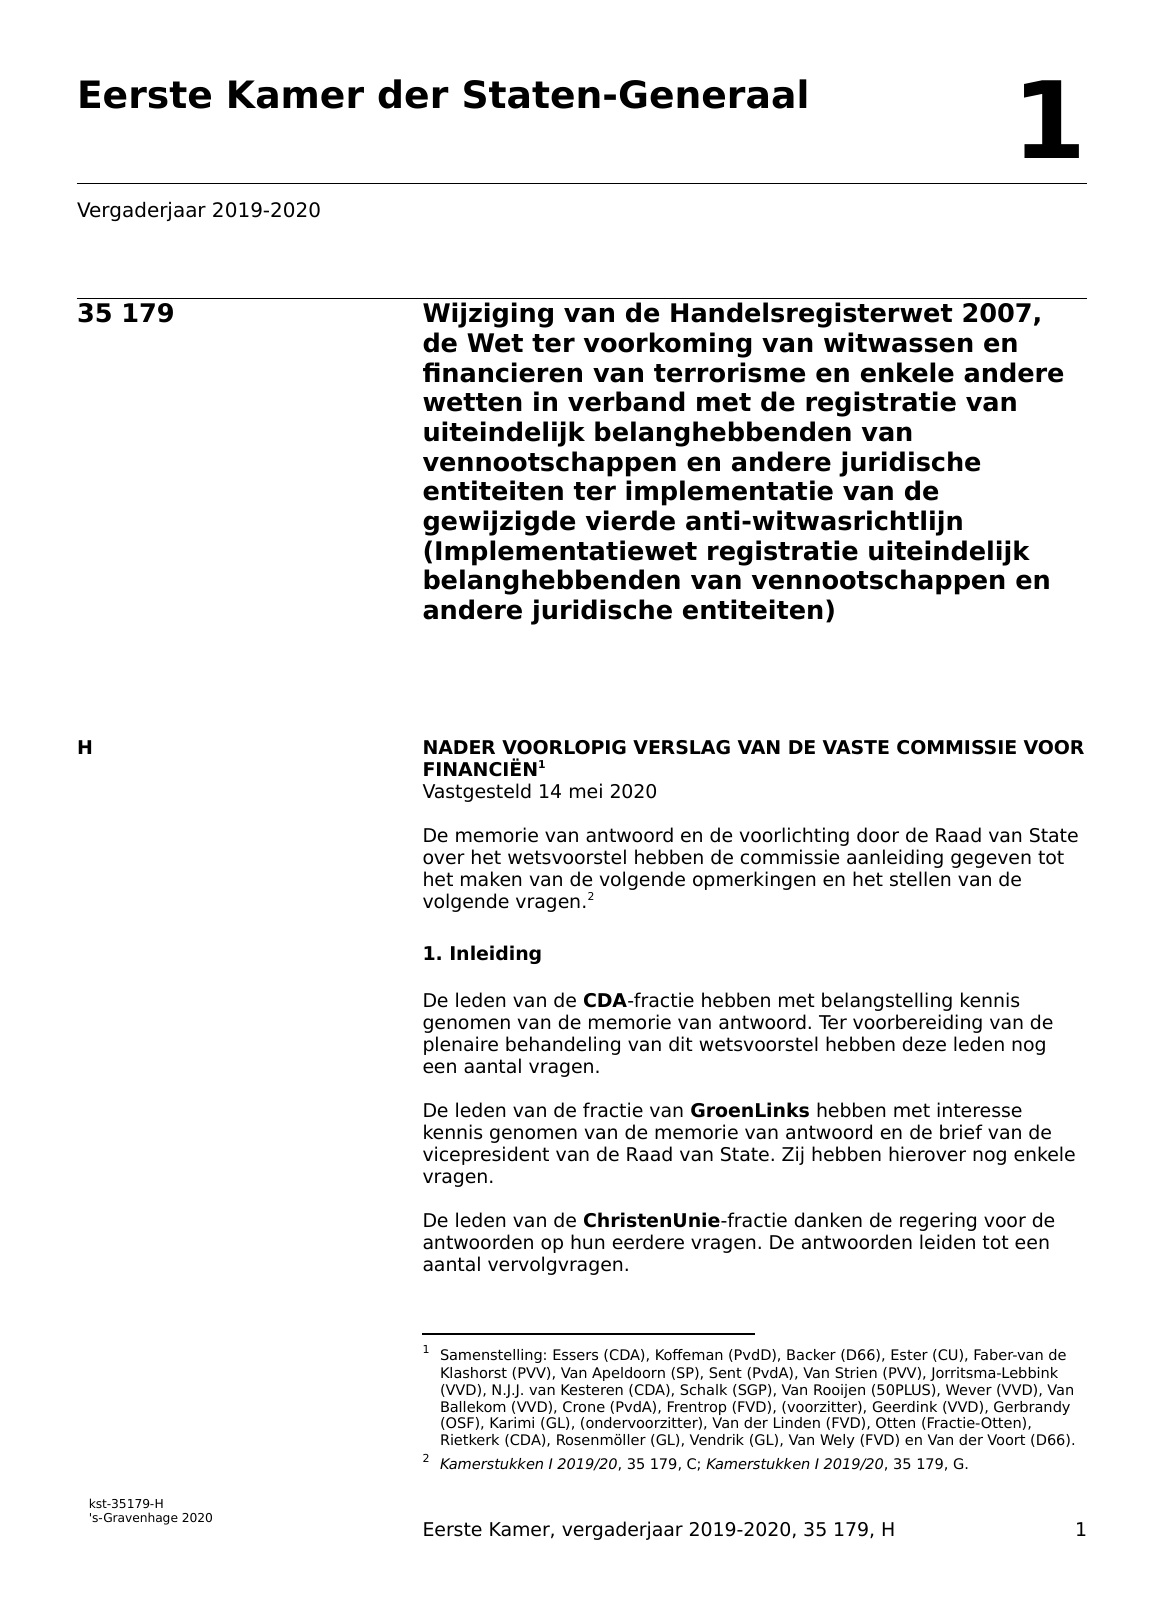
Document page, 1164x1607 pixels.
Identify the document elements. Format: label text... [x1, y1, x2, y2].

text Samenstelling: Essers (CDA), Koffeman (PvdD), Backer (D66), Ester (CU), Faber-van de Klashorst (PVV), Van Apeldoorn (SP), Sent (PvdA), Van Strien (PVV), Jorritsma-Lebbink (VVD), N.J.J. van Kesteren (CDA), Schalk (SGP), Van Rooijen (50PLUS), Wever (VVD), Van Ballekom (VVD), Crone (PvdA), Frentrop (FVD), (voorzitter), Geerdink (VVD), Gerbrandy (OSF), Karimi (GL), (ondervoorzitter), Van der Linden (FVD), Otten (Fractie-Otten), Rietkerk (CDA), Rosenmöller (GL), Vendrik (GL), Van Wely (FVD) en Van der Voort (D66). [422, 1343, 1087, 1449]
text kst-35179-H [88, 1497, 323, 1511]
subtitle 1. Inleiding [422, 943, 1087, 964]
text 's-Gravenhage 2020 [88, 1511, 323, 1525]
text De memorie van antwoord en de voorlichting door de Raad van State over het wetsvoorstel hebben de commissie aanleiding gegeven tot het maken van de volgende opmerkingen en het stellen van de volgende vragen. [422, 825, 1087, 913]
text De leden van de fractie van GroenLinks hebben met interesse kennis genomen van de memorie van antwoord en de brief van de vicepresident van de Raad van State. Zij hebben hierover nog enkele vragen. [422, 1100, 1087, 1188]
table_cell Vergaderjaar 2019-2020 [77, 184, 1087, 298]
subtitle 35 179 Wijziging van de Handelsregisterwet 2007, de Wet ter voorkoming van witwassen en financieren van terrorisme en enkele andere wetten in verband met de registratie van uiteindelijk belanghebbenden van vennootschappen en andere juridische entiteiten ter implementatie van de gewijzigde vierde anti-witwasrichtlijn (Implementatiewet registratie uiteindelijk belanghebbenden van vennootschappen en andere juridische entiteiten) [77, 299, 1087, 626]
table_header 1 [886, 59, 1087, 183]
text Vastgesteld 14 mei 2020 [422, 781, 1087, 802]
table_header Eerste Kamer der Staten-Generaal [77, 59, 886, 183]
text De leden van de ChristenUnie-fractie danken de regering voor de antwoorden op hun eerdere vragen. De antwoorden leiden tot een aantal vervolgvragen. [422, 1210, 1087, 1276]
subtitle H NADER VOORLOPIG VERSLAG VAN DE VASTE COMMISSIE VOOR FINANCIËN [77, 737, 1087, 781]
text Kamerstukken I 2019/20, 35 179, C; Kamerstukken I 2019/20, 35 179, G. [422, 1452, 1087, 1474]
text De leden van de CDA-fractie hebben met belangstelling kennis genomen van de memorie van antwoord. Ter voorbereiding van de plenaire behandeling van dit wetsvoorstel hebben deze leden nog een aantal vragen. [422, 989, 1087, 1077]
